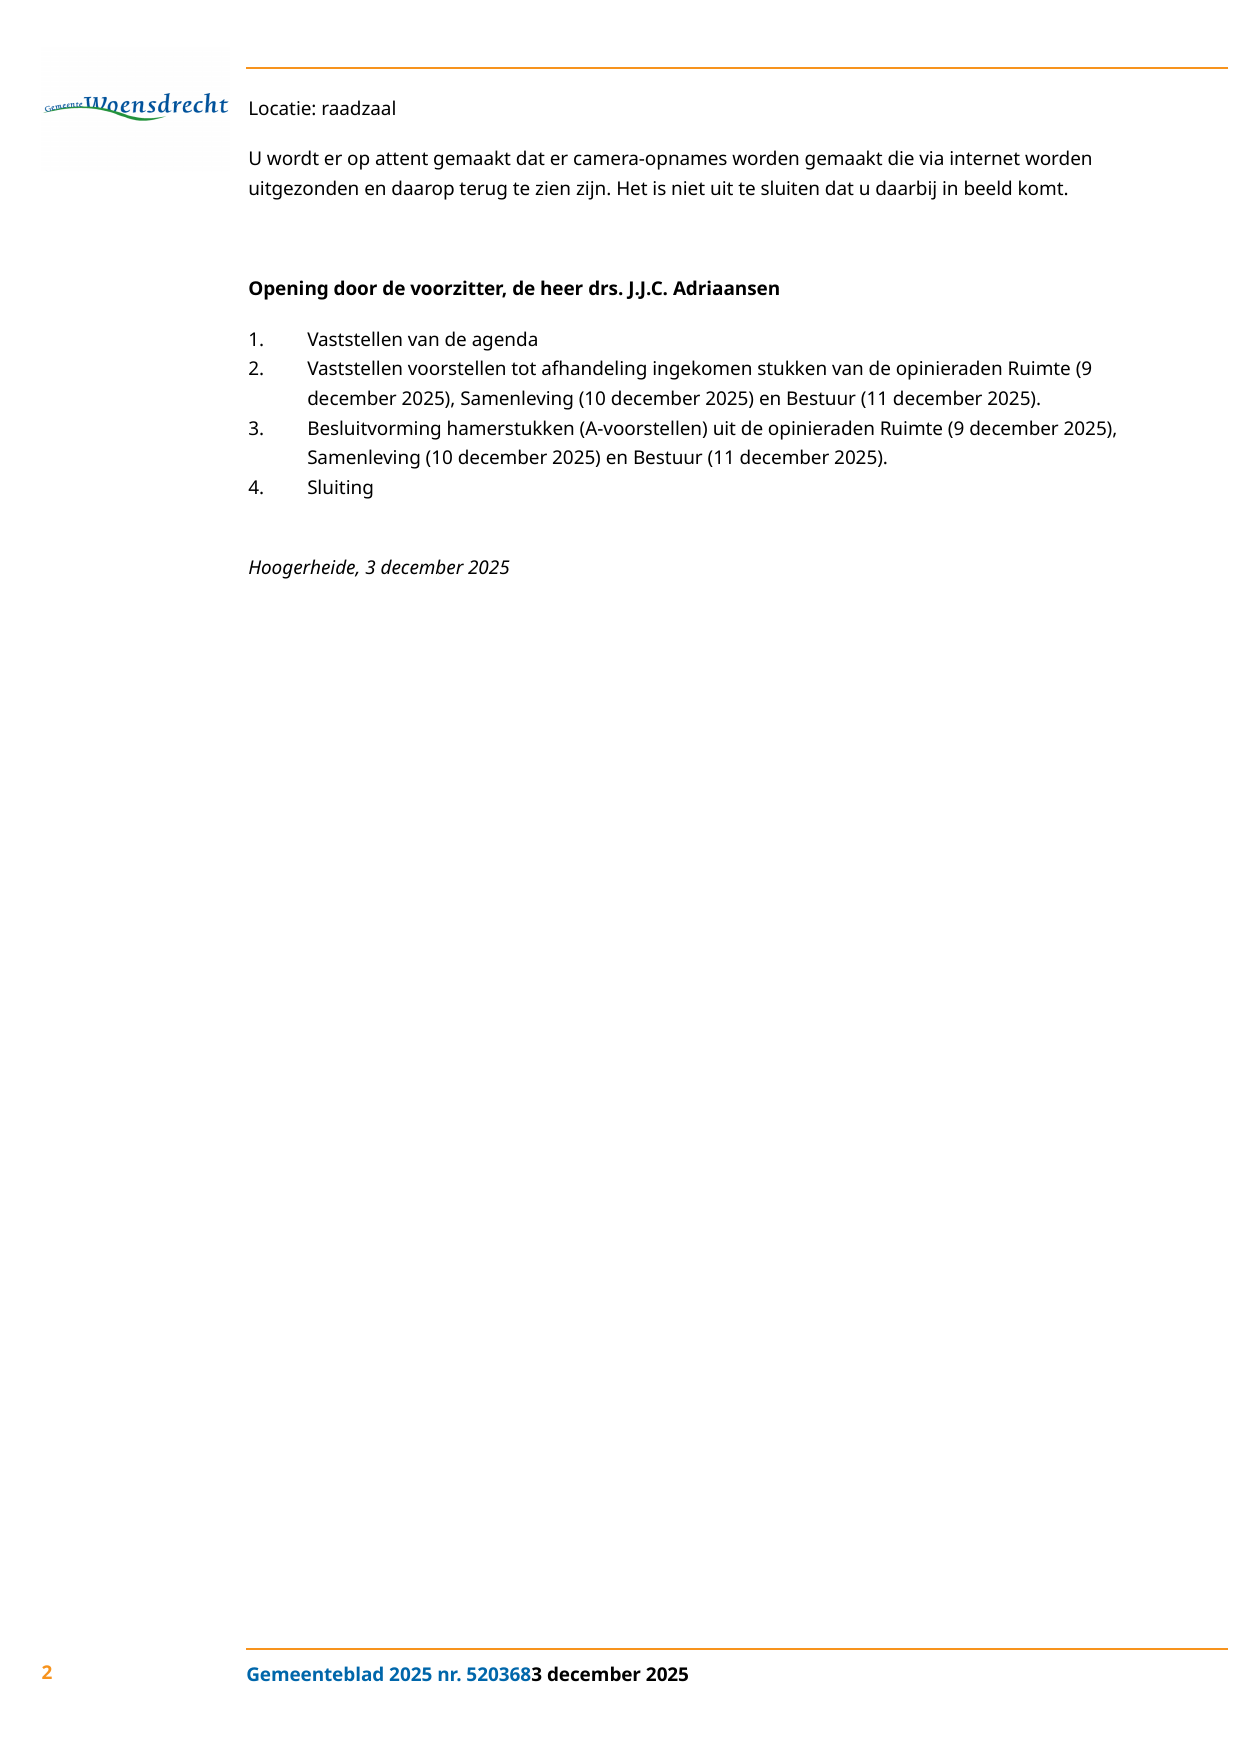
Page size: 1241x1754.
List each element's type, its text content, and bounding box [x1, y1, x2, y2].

list Besluitvorming hamerstukken (A-voorstellen) uit de opinieraden Ruimte (9 december 2025), Samenleving (10 december 2025) en Bestuur (11 december 2025). [248, 415, 1152, 470]
list Sluiting [248, 474, 1152, 500]
text Hoogerheide, 3 december 2025 [248, 554, 1152, 580]
text Opening door de voorzitter, de heer drs. J.J.C. Adriaansen [248, 276, 1152, 301]
text Locatie: raadzaal [248, 95, 1152, 121]
picture [41, 47, 231, 172]
list Vaststellen van de agenda [248, 326, 1152, 352]
list Vaststellen voorstellen tot afhandeling ingekomen stukken van de opinieraden Ruimte (9 december 2025), Samenleving (10 december 2025) en Bestuur (11 december 2025). [248, 356, 1152, 411]
text U wordt er op attent gemaakt dat er camera-opnames worden gemaakt die via internet worden uitgezonden en daarop terug te zien zijn. Het is niet uit te sluiten dat u daarbij in beeld komt. [248, 145, 1152, 201]
